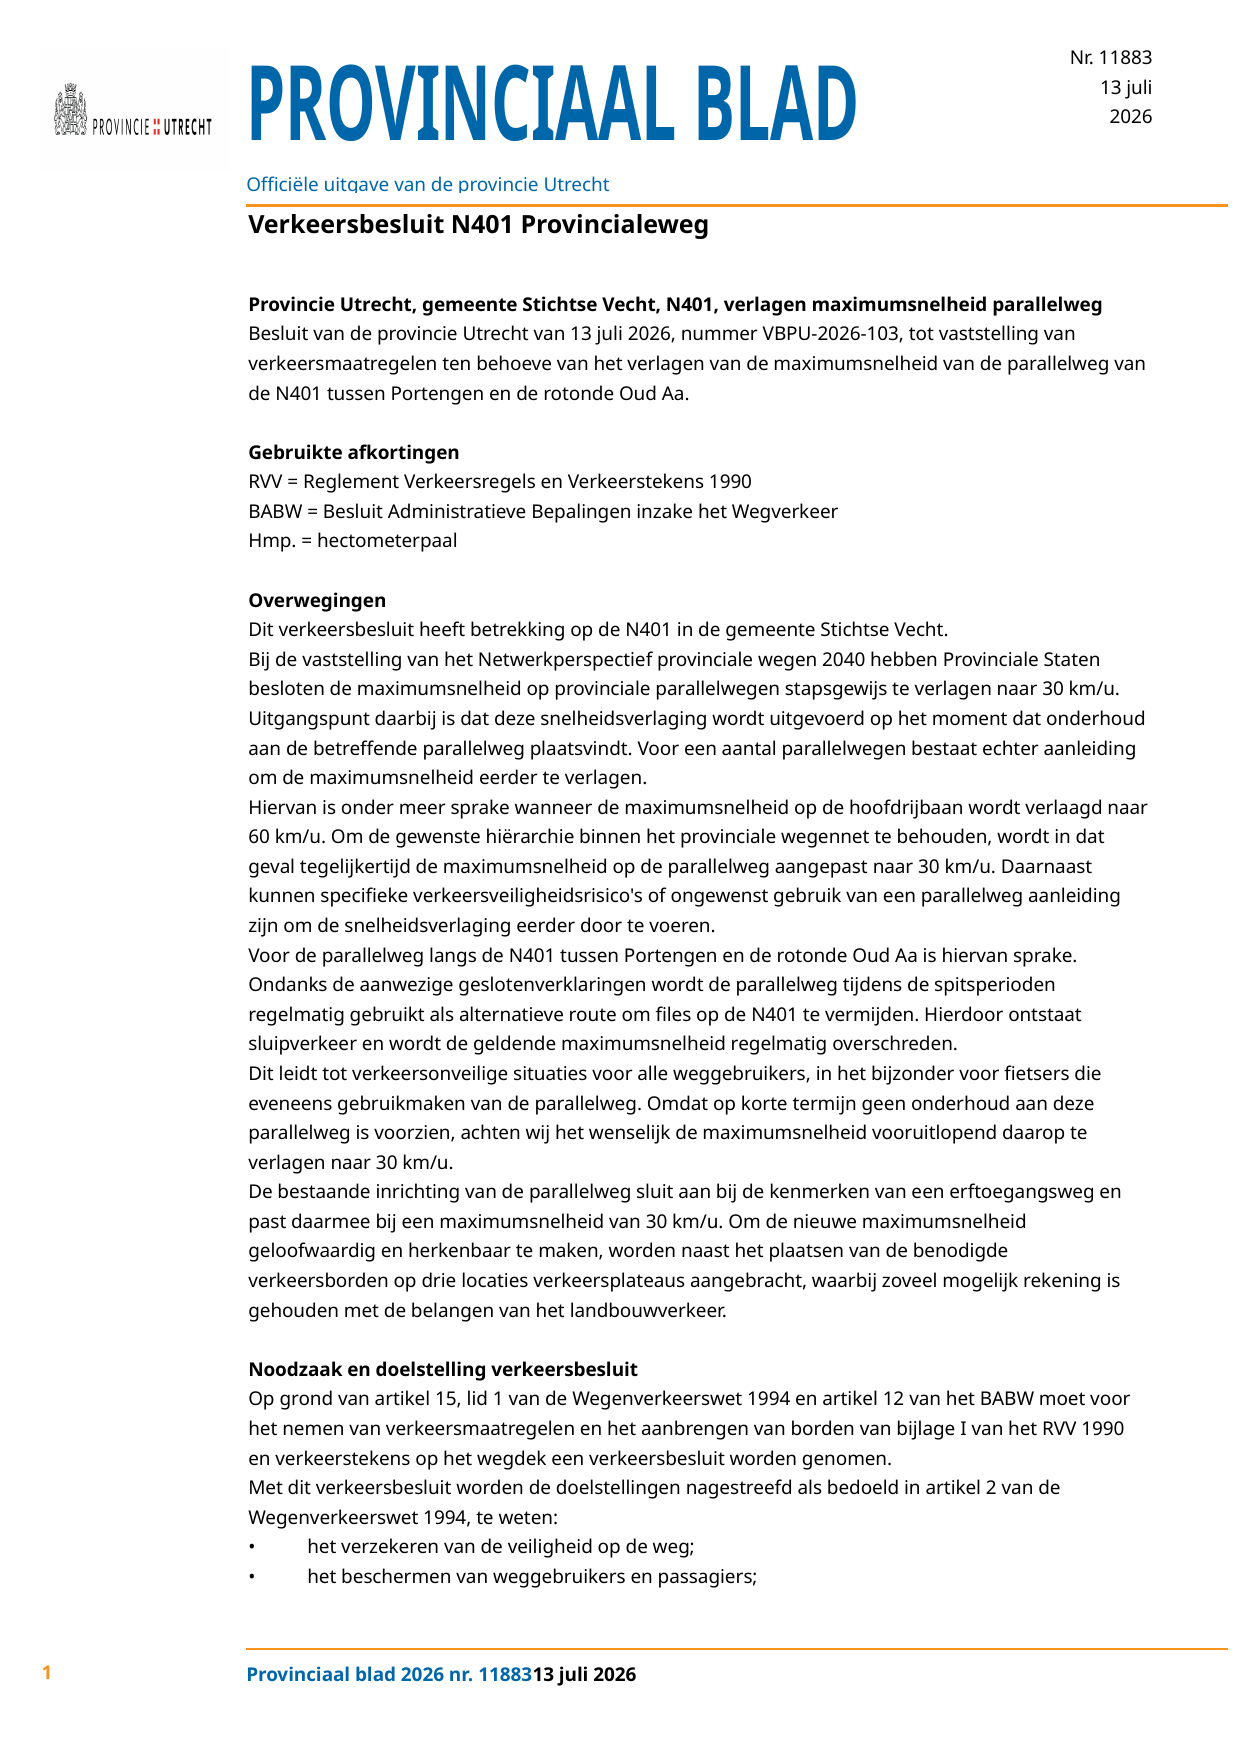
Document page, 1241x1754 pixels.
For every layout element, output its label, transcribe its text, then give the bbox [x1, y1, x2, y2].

text Verkeersbesluit N401 Provincialeweg [248, 207, 1152, 241]
text Hiervan is onder meer sprake wanneer de maximumsnelheid op de hoofdrijbaan wordt verlaagd naar 60 km/u. Om de gewenste hiërarchie binnen het provinciale wegennet te behouden, wordt in dat geval tegelijkertijd de maximumsnelheid op de parallelweg aangepast naar 30 km/u. Daarnaast kunnen specifieke verkeersveiligheidsrisico's of ongewenst gebruik van een parallelweg aanleiding zijn om de snelheidsverlaging eerder door te voeren. [248, 794, 1152, 938]
list het beschermen van weggebruikers en passagiers; [248, 1563, 1152, 1589]
text Besluit van de provincie Utrecht van 13 juli 2026, nummer VBPU-2026-103, tot vaststelling van verkeersmaatregelen ten behoeve van het verlagen van de maximumsnelheid van de parallelweg van de N401 tussen Portengen en de rotonde Oud Aa. [248, 321, 1152, 406]
text Hmp. = hectometerpaal [248, 528, 1152, 553]
text De bestaande inrichting van de parallelweg sluit aan bij de kenmerken van een erftoegangsweg en past daarmee bij een maximumsnelheid van 30 km/u. Om de nieuwe maximumsnelheid geloofwaardig en herkenbaar te maken, worden naast het plaatsen van de benodigde verkeersborden op drie locaties verkeersplateaus aangebracht, waarbij zoveel mogelijk rekening is gehouden met de belangen van het landbouwverkeer. [248, 1178, 1152, 1323]
text Dit verkeersbesluit heeft betrekking op de N401 in de gemeente Stichtse Vecht. [248, 616, 1152, 642]
text RVV = Reglement Verkeersregels en Verkeerstekens 1990 [248, 468, 1152, 494]
text Gebruikte afkortingen [248, 439, 1152, 465]
text Noodzaak en doelstelling verkeersbesluit [248, 1356, 1152, 1382]
picture [41, 47, 231, 172]
text Op grond van artikel 15, lid 1 van de Wegenverkeerswet 1994 en artikel 12 van het BABW moet voor het nemen van verkeersmaatregelen en het aanbrengen van borden van bijlage I van het RVV 1990 en verkeerstekens op het wegdek een verkeersbesluit worden genomen. [248, 1386, 1152, 1471]
text BABW = Besluit Administratieve Bepalingen inzake het Wegverkeer [248, 498, 1152, 524]
text Voor de parallelweg langs de N401 tussen Portengen en de rotonde Oud Aa is hiervan sprake. Ondanks de aanwezige geslotenverklaringen wordt de parallelweg tijdens de spitsperioden regelmatig gebruikt als alternatieve route om files op de N401 te vermijden. Hierdoor ontstaat sluipverkeer en wordt de geldende maximumsnelheid regelmatig overschreden. [248, 942, 1152, 1056]
text Provincie Utrecht, gemeente Stichtse Vecht, N401, verlagen maximumsnelheid parallelweg [248, 291, 1152, 317]
list het verzekeren van de veiligheid op de weg; [248, 1533, 1152, 1559]
text Met dit verkeersbesluit worden de doelstellingen nagestreefd als bedoeld in artikel 2 van de Wegenverkeerswet 1994, te weten: [248, 1474, 1152, 1530]
text Dit leidt tot verkeersonveilige situaties voor alle weggebruikers, in het bijzonder voor fietsers die eveneens gebruikmaken van de parallelweg. Omdat op korte termijn geen onderhoud aan deze parallelweg is voorzien, achten wij het wenselijk de maximumsnelheid vooruitlopend daarop te verlagen naar 30 km/u. [248, 1060, 1152, 1175]
text Overwegingen [248, 587, 1152, 613]
text Bij de vaststelling van het Netwerkperspectief provinciale wegen 2040 hebben Provinciale Staten besloten de maximumsnelheid op provinciale parallelwegen stapsgewijs te verlagen naar 30 km/u. Uitgangspunt daarbij is dat deze snelheidsverlaging wordt uitgevoerd op het moment dat onderhoud aan de betreffende parallelweg plaatsvindt. Voor een aantal parallelwegen bestaat echter aanleiding om de maximumsnelheid eerder te verlagen. [248, 646, 1152, 790]
